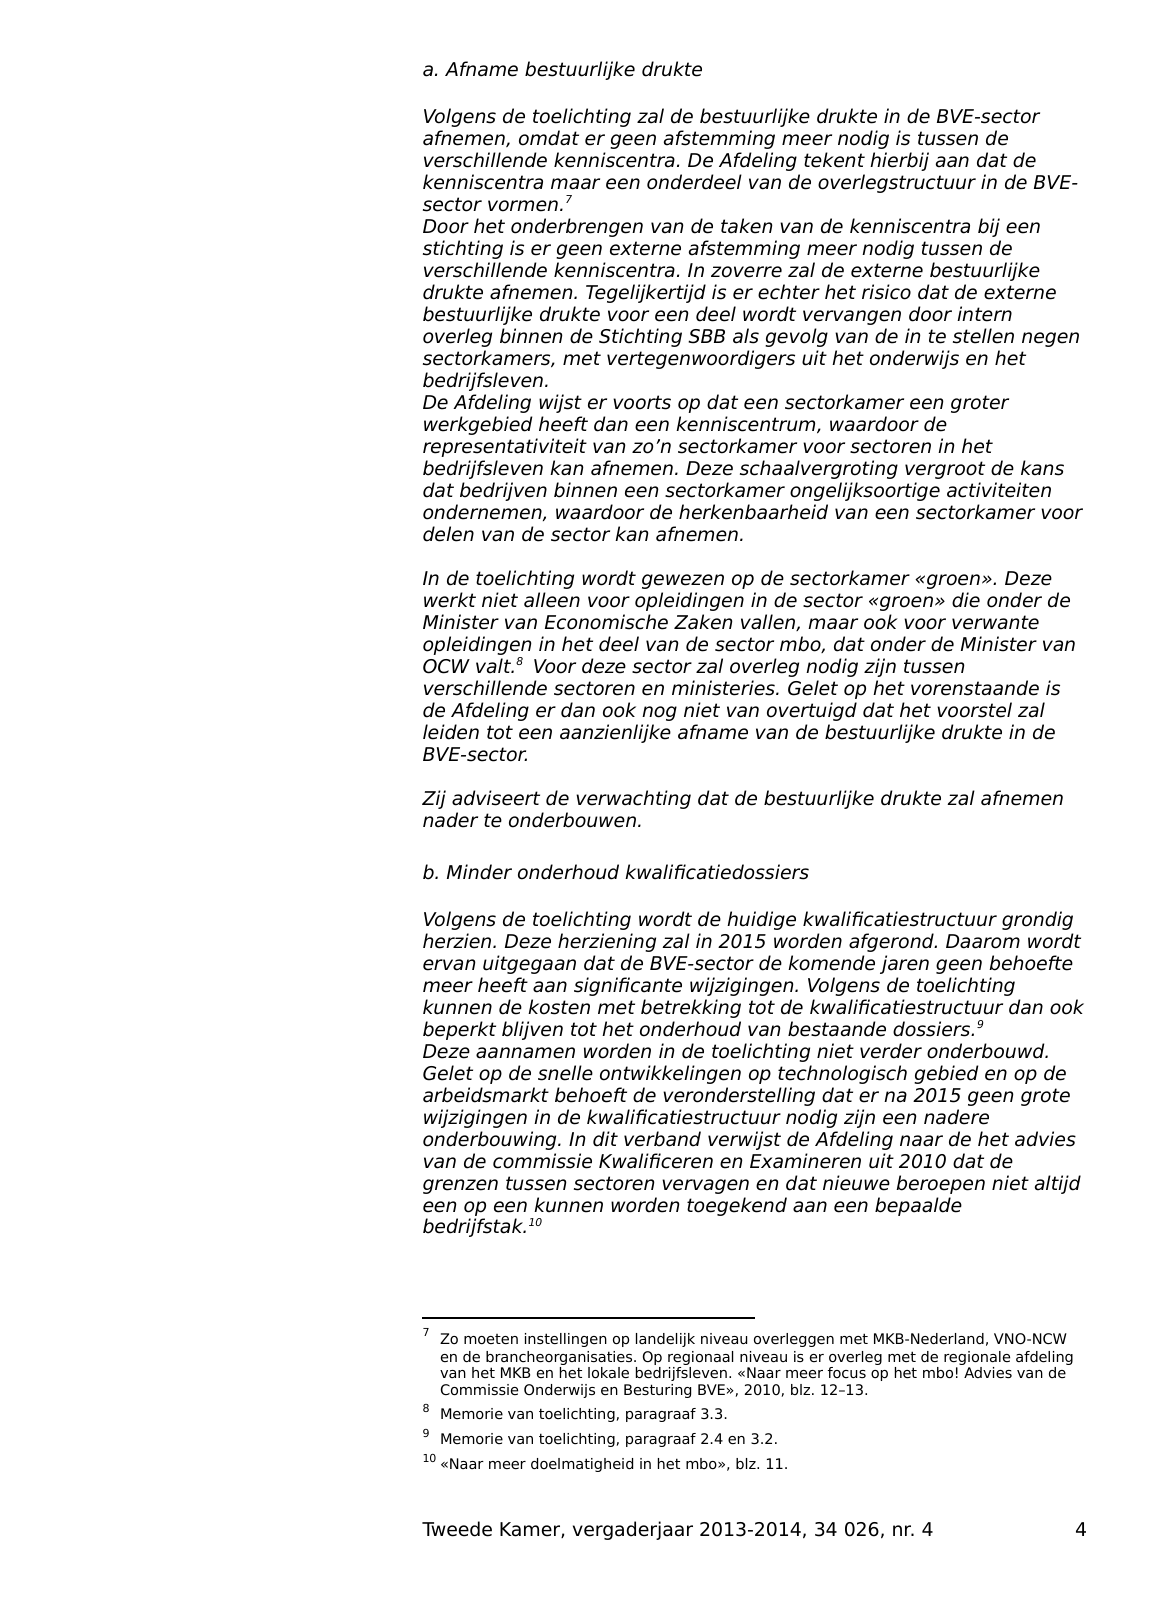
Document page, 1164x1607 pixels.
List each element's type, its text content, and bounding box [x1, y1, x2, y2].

subtitle b. Minder onderhoud kwalificatiedossiers [422, 862, 1087, 884]
text Zo moeten instellingen op landelijk niveau overleggen met MKB-Nederland, VNO-NCW en de brancheorganisaties. Op regionaal niveau is er overleg met de regionale afdeling van het MKB en het lokale bedrijfsleven. «Naar meer focus op het mbo! Advies van de Commissie Onderwijs en Besturing BVE», 2010, blz. 12–13. [422, 1327, 1087, 1399]
text Memorie van toelichting, paragraaf 3.3. [422, 1402, 1087, 1424]
text Memorie van toelichting, paragraaf 2.4 en 3.2. [422, 1427, 1087, 1449]
text «Naar meer doelmatigheid in het mbo», blz. 11. [422, 1452, 1087, 1474]
subtitle a. Afname bestuurlijke drukte [422, 59, 1087, 81]
text In de toelichting wordt gewezen op de sectorkamer «groen». Deze werkt niet alleen voor opleidingen in de sector «groen» die onder de Minister van Economische Zaken vallen, maar ook voor verwante opleidingen in het deel van de sector mbo, dat onder de Minister van OCW valt. Voor deze sector zal overleg nodig zijn tussen verschillende sectoren en ministeries. Gelet op het vorenstaande is de Afdeling er dan ook nog niet van overtuigd dat het voorstel zal leiden tot een aanzienlijke afname van de bestuurlijke drukte in de BVE-sector. [422, 568, 1087, 766]
text Door het onderbrengen van de taken van de kenniscentra bij een stichting is er geen externe afstemming meer nodig tussen de verschillende kenniscentra. In zoverre zal de externe bestuurlijke drukte afnemen. Tegelijkertijd is er echter het risico dat de externe bestuurlijke drukte voor een deel wordt vervangen door intern overleg binnen de Stichting SBB als gevolg van de in te stellen negen sectorkamers, met vertegenwoordigers uit het onderwijs en het bedrijfsleven. [422, 216, 1087, 392]
text De Afdeling wijst er voorts op dat een sectorkamer een groter werkgebied heeft dan een kenniscentrum, waardoor de representativiteit van zo’n sectorkamer voor sectoren in het bedrijfsleven kan afnemen. Deze schaalvergroting vergroot de kans dat bedrijven binnen een sectorkamer ongelijksoortige activiteiten ondernemen, waardoor de herkenbaarheid van een sectorkamer voor delen van de sector kan afnemen. [422, 392, 1087, 546]
text Volgens de toelichting wordt de huidige kwalificatiestructuur grondig herzien. Deze herziening zal in 2015 worden afgerond. Daarom wordt ervan uitgegaan dat de BVE-sector de komende jaren geen behoefte meer heeft aan significante wijzigingen. Volgens de toelichting kunnen de kosten met betrekking tot de kwalificatiestructuur dan ook beperkt blijven tot het onderhoud van bestaande dossiers. [422, 909, 1087, 1041]
text Volgens de toelichting zal de bestuurlijke drukte in de BVE-sector afnemen, omdat er geen afstemming meer nodig is tussen de verschillende kenniscentra. De Afdeling tekent hierbij aan dat de kenniscentra maar een onderdeel van de overlegstructuur in de BVE-sector vormen. [422, 106, 1087, 216]
text Zij adviseert de verwachting dat de bestuurlijke drukte zal afnemen nader te onderbouwen. [422, 788, 1087, 832]
text Deze aannamen worden in de toelichting niet verder onderbouwd. Gelet op de snelle ontwikkelingen op technologisch gebied en op de arbeidsmarkt behoeft de veronderstelling dat er na 2015 geen grote wijzigingen in de kwalificatiestructuur nodig zijn een nadere onderbouwing. In dit verband verwijst de Afdeling naar de het advies van de commissie Kwalificeren en Examineren uit 2010 dat de grenzen tussen sectoren vervagen en dat nieuwe beroepen niet altijd een op een kunnen worden toegekend aan een bepaalde bedrijfstak. [422, 1041, 1087, 1238]
